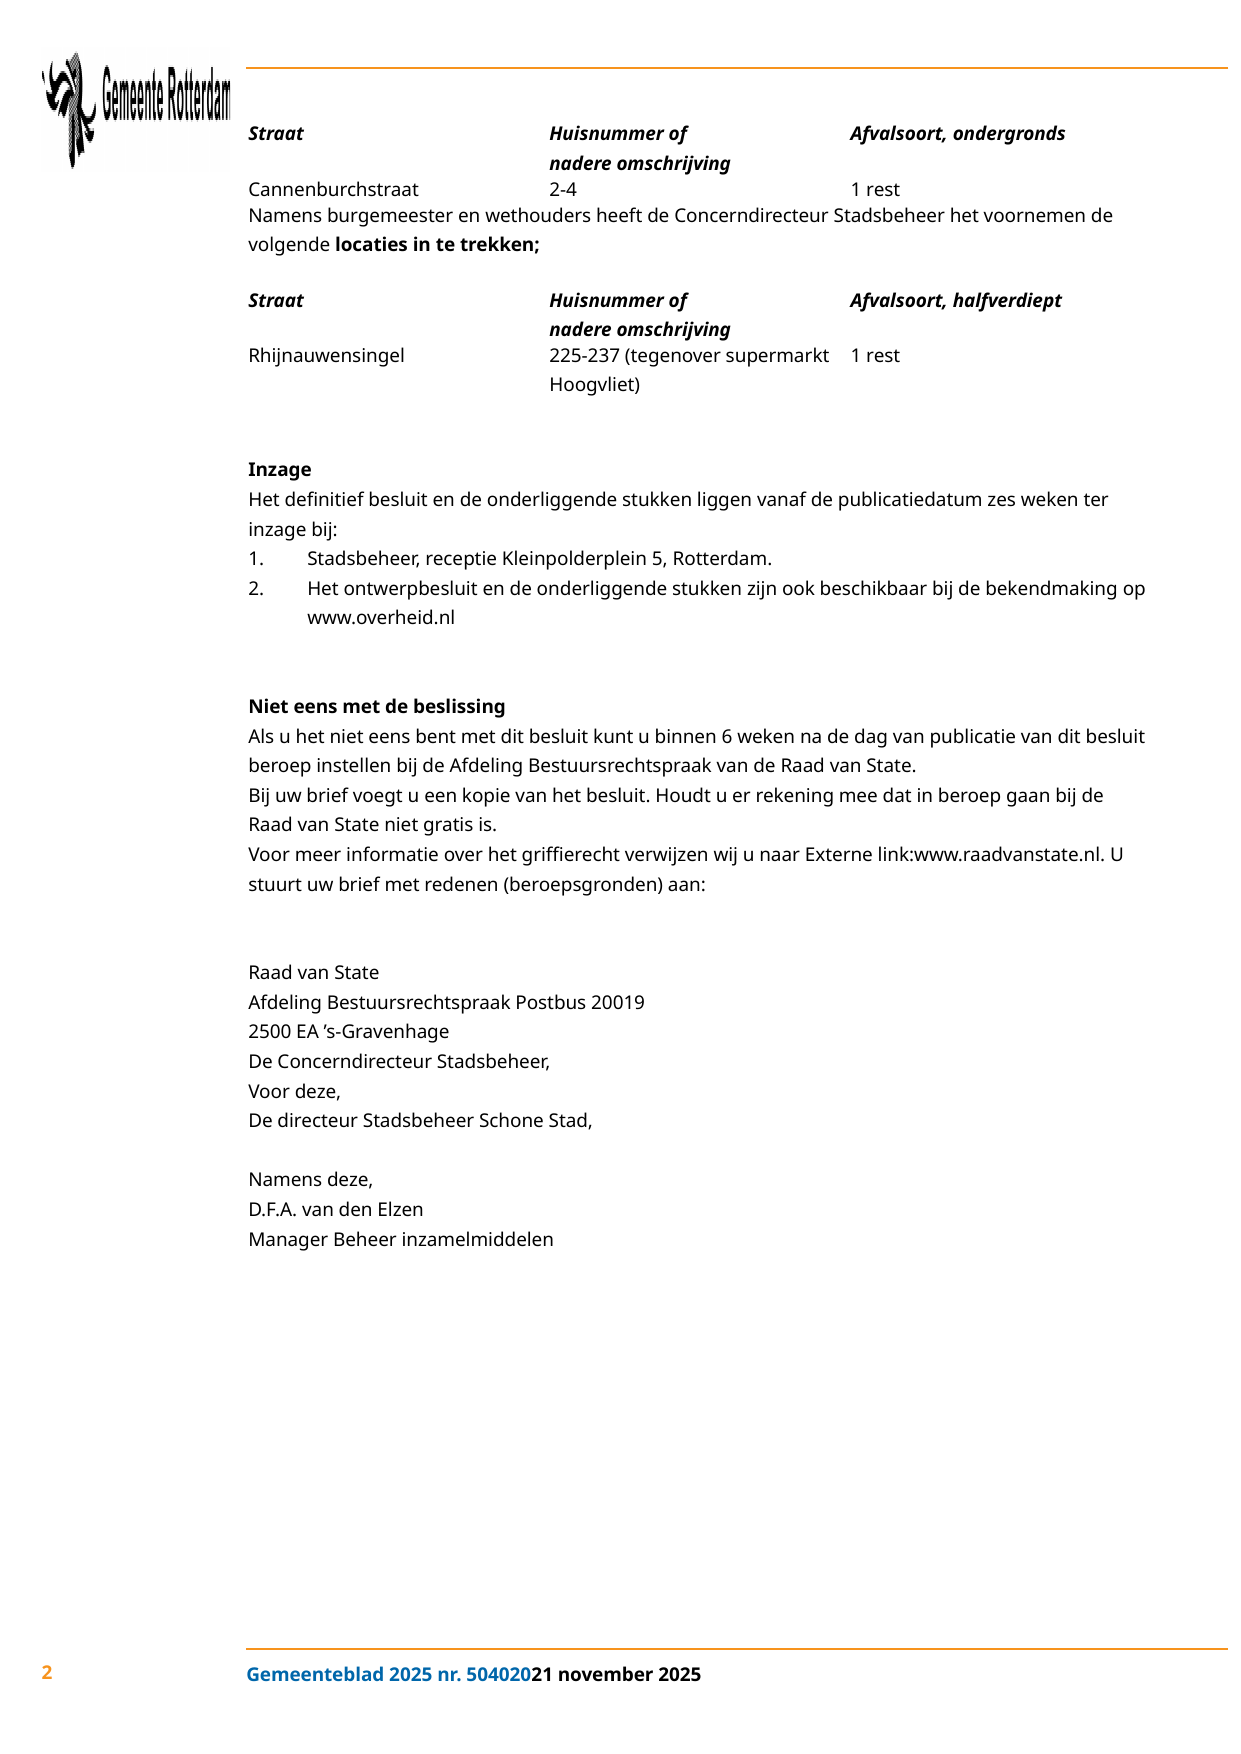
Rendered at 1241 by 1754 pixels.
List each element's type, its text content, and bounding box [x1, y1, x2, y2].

table_header Huisnummer of nadere omschrijving [549, 287, 850, 342]
list Stadsbeheer, receptie Kleinpolderplein 5, Rotterdam. [248, 545, 1152, 571]
text De Concerndirecteur Stadsbeheer, [248, 1048, 1152, 1074]
text Voor meer informatie over het griffierecht verwijzen wij u naar Externe link:www.raadvanstate.nl. U stuurt uw brief met redenen (beroepsgronden) aan: [248, 841, 1152, 897]
text Voor deze, [248, 1078, 1152, 1104]
table_cell Cannenburchstraat [248, 176, 549, 202]
text Inzage [248, 457, 1152, 482]
table_cell 1 rest [850, 176, 1152, 202]
text 2500 EA ’s-Gravenhage [248, 1019, 1152, 1044]
table_header Afvalsoort, ondergronds [850, 121, 1152, 176]
table_cell Rhijnauwensingel [248, 342, 549, 397]
text Afdeling Bestuursrechtspraak Postbus 20019 [248, 989, 1152, 1015]
text Bij uw brief voegt u een kopie van het besluit. Houdt u er rekening mee dat in beroep gaan bij de Raad van State niet gratis is. [248, 782, 1152, 837]
table_header Straat [248, 287, 549, 342]
picture [41, 47, 231, 172]
table_header Straat [248, 121, 549, 176]
text De directeur Stadsbeheer Schone Stad, [248, 1107, 1152, 1133]
table_cell 2-4 [549, 176, 850, 202]
text Namens burgemeester en wethouders heeft de Concerndirecteur Stadsbeheer het voornemen de volgende locaties in te trekken; [248, 202, 1152, 257]
text Namens deze, [248, 1167, 1152, 1192]
text Niet eens met de beslissing [248, 693, 1152, 719]
table_header Afvalsoort, halfverdiept [850, 287, 1152, 342]
text Als u het niet eens bent met dit besluit kunt u binnen 6 weken na de dag van publicatie van dit besluit beroep instellen bij de Afdeling Bestuursrechtspraak van de Raad van State. [248, 723, 1152, 778]
text Manager Beheer inzamelmiddelen [248, 1226, 1152, 1252]
text Het definitief besluit en de onderliggende stukken liggen vanaf de publicatiedatum zes weken ter inzage bij: [248, 486, 1152, 542]
table_header Huisnummer of nadere omschrijving [549, 121, 850, 176]
text Raad van State [248, 959, 1152, 985]
list Het ontwerpbesluit en de onderliggende stukken zijn ook beschikbaar bij de bekendmaking op www.overheid.nl [248, 575, 1152, 630]
text D.F.A. van den Elzen [248, 1196, 1152, 1222]
table_cell 225-237 (tegenover supermarkt Hoogvliet) [549, 342, 850, 397]
table_cell 1 rest [850, 342, 1152, 397]
